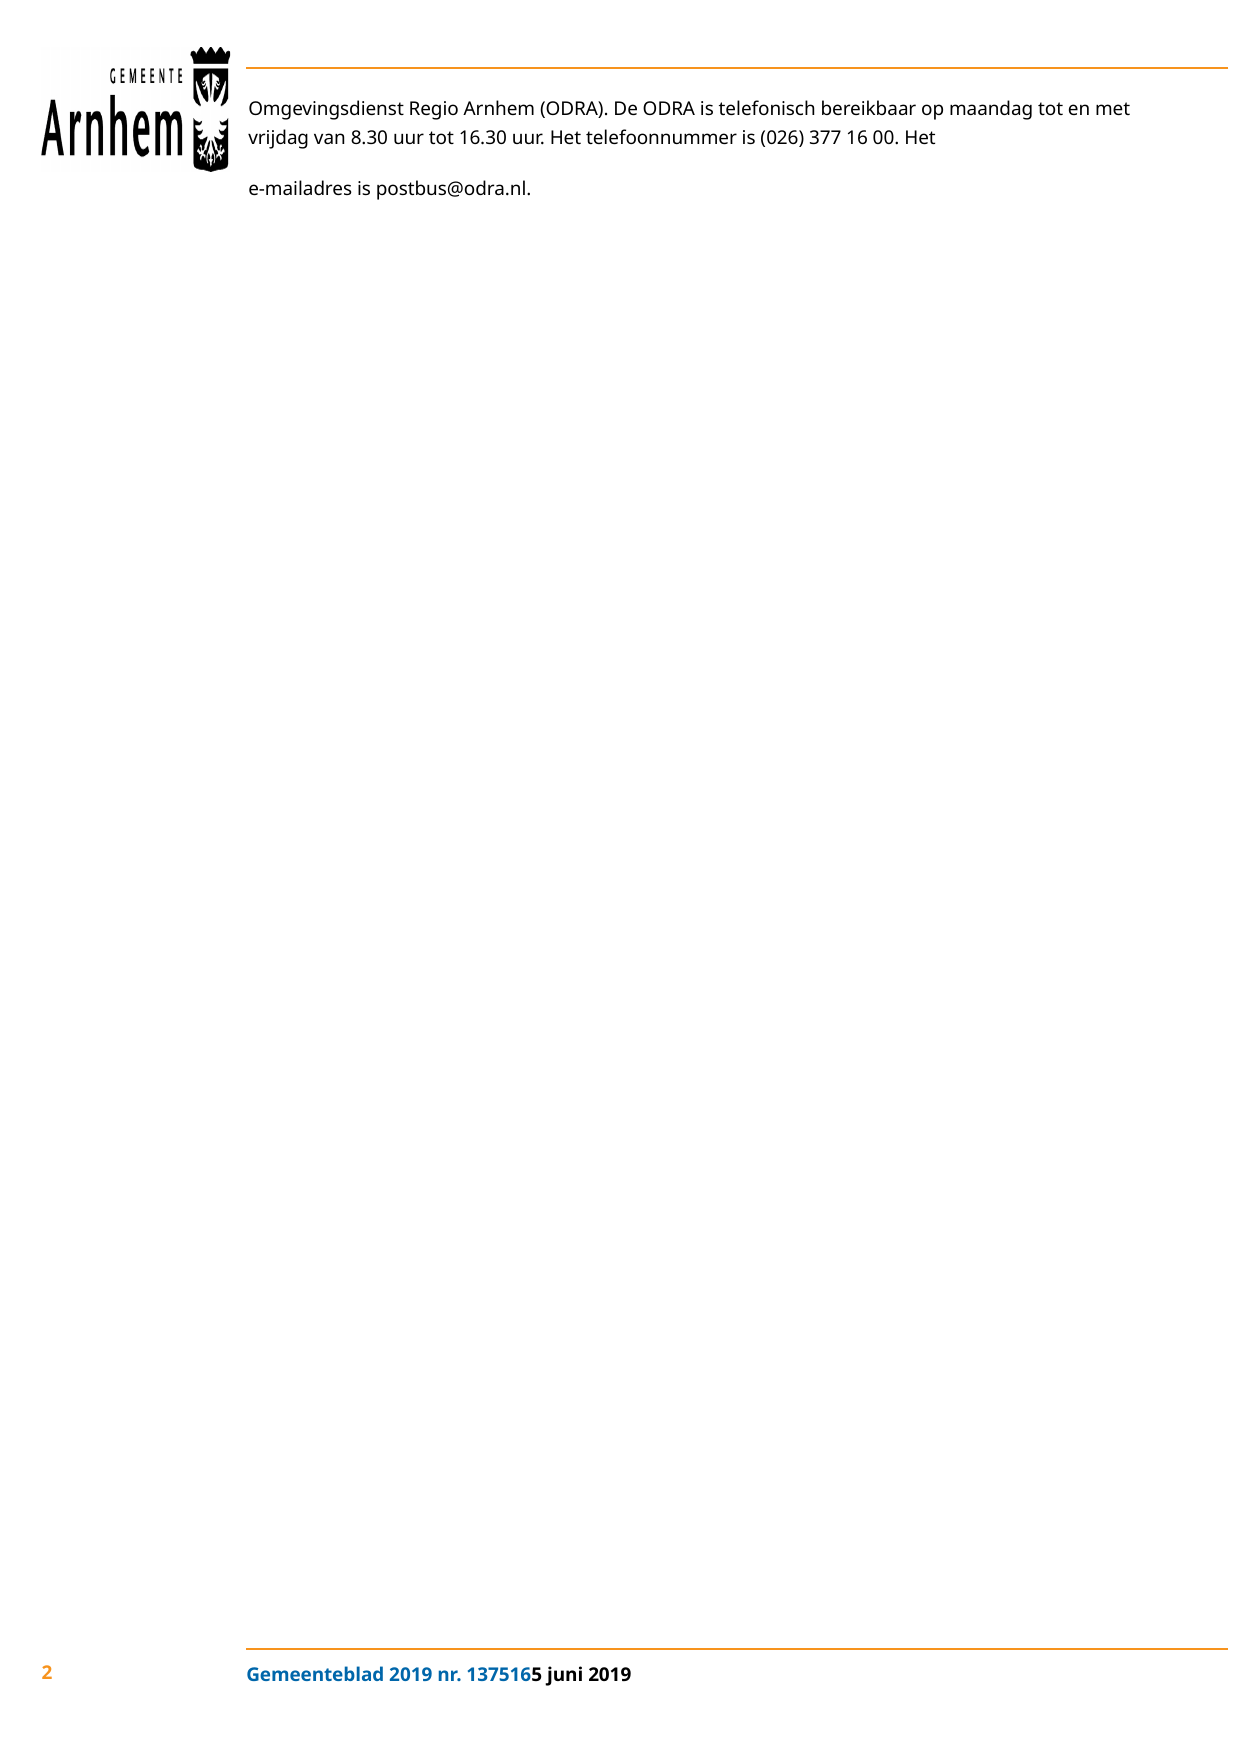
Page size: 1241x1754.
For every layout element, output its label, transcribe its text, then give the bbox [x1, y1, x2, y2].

picture [41, 47, 231, 172]
text Omgevingsdienst Regio Arnhem (ODRA). De ODRA is telefonisch bereikbaar op maandag tot en met vrijdag van 8.30 uur tot 16.30 uur. Het telefoonnummer is (026) 377 16 00. Het [248, 95, 1152, 150]
text e-mailadres is postbus@odra.nl. [248, 175, 1152, 201]
